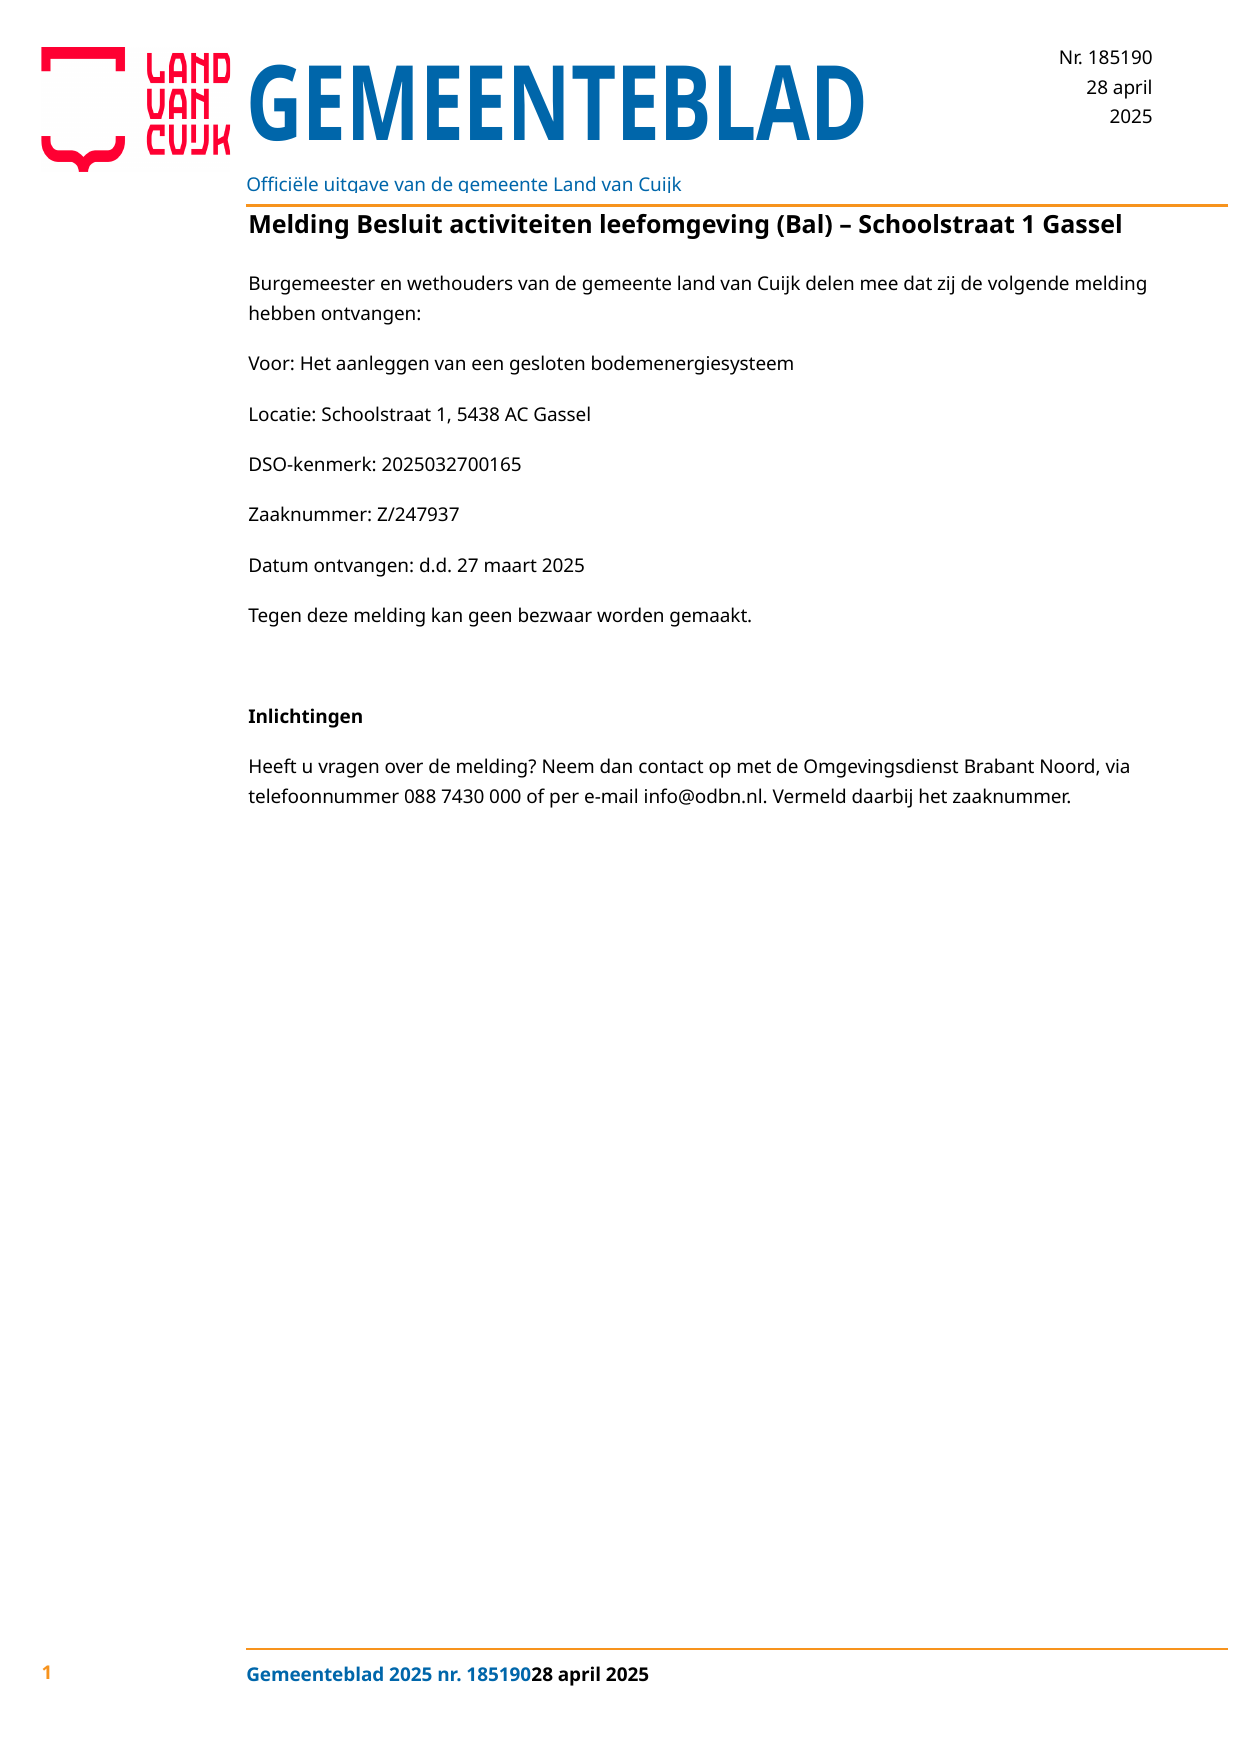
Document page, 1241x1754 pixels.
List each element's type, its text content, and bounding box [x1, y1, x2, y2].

text Tegen deze melding kan geen bezwaar worden gemaakt. [248, 602, 1152, 628]
text Zaaknummer: Z/247937 [248, 502, 1152, 527]
text Locatie: Schoolstraat 1, 5438 AC Gassel [248, 401, 1152, 426]
text Heeft u vragen over de melding? Neem dan contact op met de Omgevingsdienst Brabant Noord, via telefoonnummer 088 7430 000 of per e-mail info@odbn.nl. Vermeld daarbij het zaaknummer. [248, 754, 1152, 809]
text DSO-kenmerk: 2025032700165 [248, 451, 1152, 477]
text Voor: Het aanleggen van een gesloten bodemenergiesysteem [248, 350, 1152, 376]
text Datum ontvangen: d.d. 27 maart 2025 [248, 552, 1152, 578]
picture [41, 47, 231, 172]
text Melding Besluit activiteiten leefomgeving (Bal) – Schoolstraat 1 Gassel [248, 207, 1152, 241]
text Inlichtingen [248, 703, 1152, 729]
text Burgemeester en wethouders van de gemeente land van Cuijk delen mee dat zij de volgende melding hebben ontvangen: [248, 270, 1152, 326]
